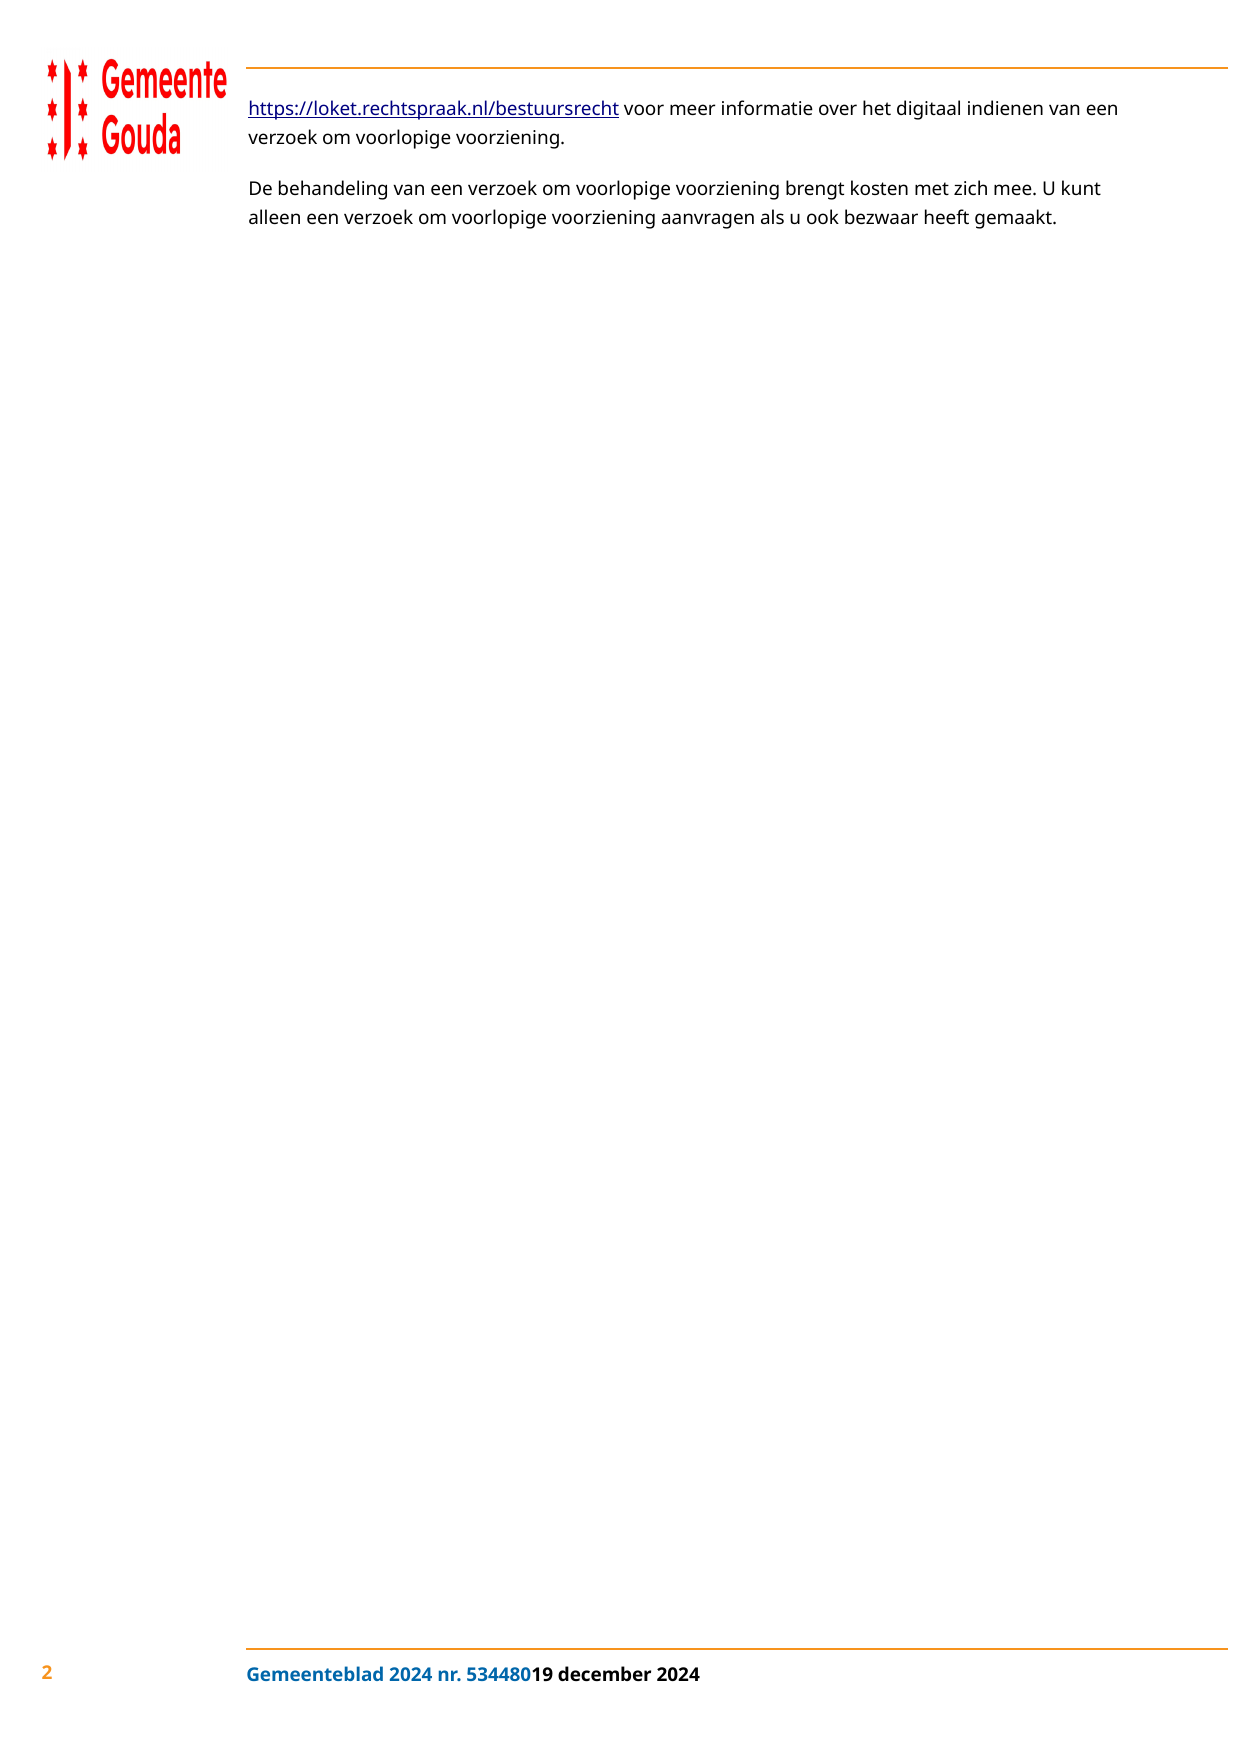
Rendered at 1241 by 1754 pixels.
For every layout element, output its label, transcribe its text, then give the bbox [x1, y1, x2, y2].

text https://loket.rechtspraak.nl/bestuursrecht voor meer informatie over het digitaal indienen van een verzoek om voorlopige voorziening. [248, 95, 1152, 150]
picture [41, 47, 231, 172]
text De behandeling van een verzoek om voorlopige voorziening brengt kosten met zich mee. U kunt alleen een verzoek om voorlopige voorziening aanvragen als u ook bezwaar heeft gemaakt. [248, 175, 1152, 230]
